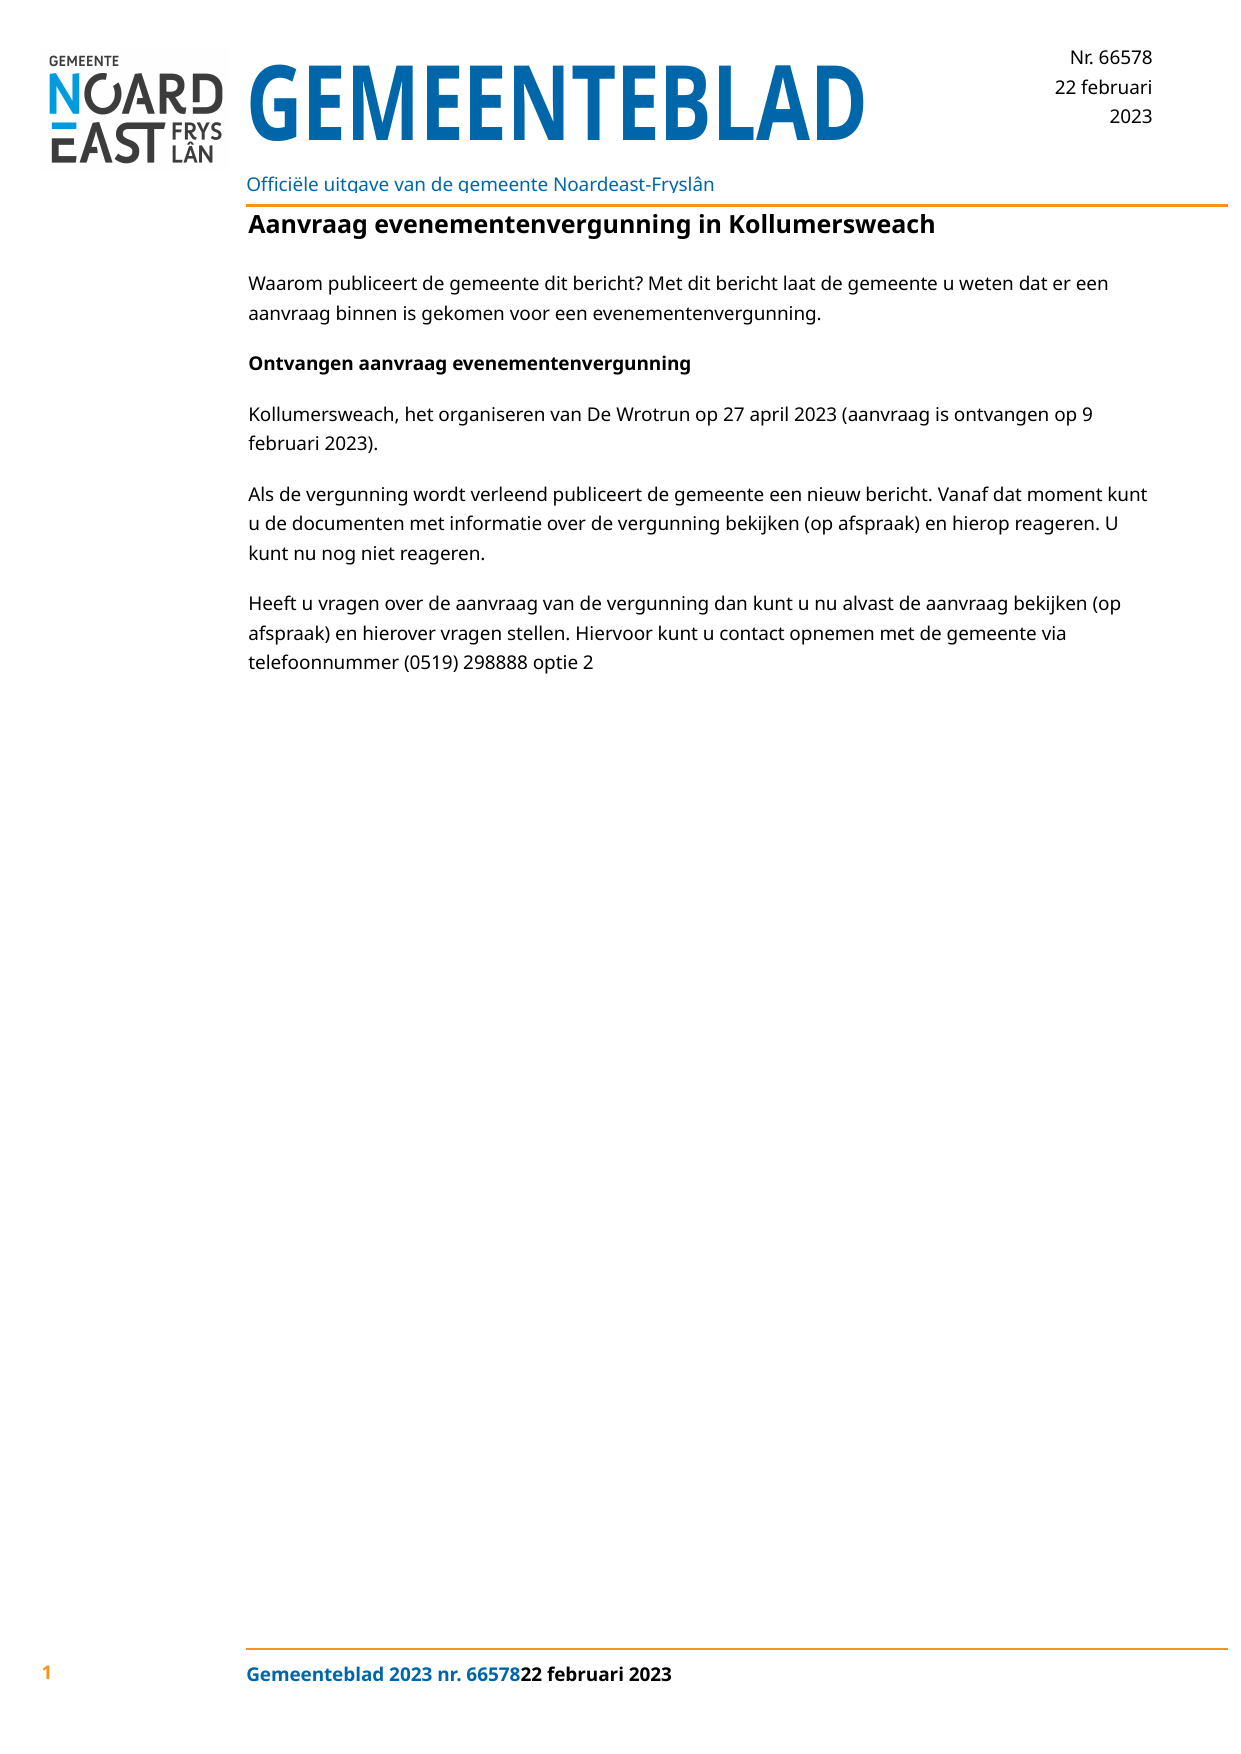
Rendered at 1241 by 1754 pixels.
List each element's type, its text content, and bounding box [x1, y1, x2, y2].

text Kollumersweach, het organiseren van De Wrotrun op 27 april 2023 (aanvraag is ontvangen op 9 februari 2023). [248, 401, 1152, 456]
text Aanvraag evenementenvergunning in Kollumersweach [248, 207, 1152, 241]
text Waarom publiceert de gemeente dit bericht? Met dit bericht laat de gemeente u weten dat er een aanvraag binnen is gekomen voor een evenementenvergunning. [248, 270, 1152, 326]
picture [41, 47, 231, 172]
text Als de vergunning wordt verleend publiceert de gemeente een nieuw bericht. Vanaf dat moment kunt u de documenten met informatie over de vergunning bekijken (op afspraak) en hierop reageren. U kunt nu nog niet reageren. [248, 481, 1152, 566]
text Ontvangen aanvraag evenementenvergunning [248, 350, 1152, 376]
text Heeft u vragen over de aanvraag van de vergunning dan kunt u nu alvast de aanvraag bekijken (op afspraak) en hierover vragen stellen. Hiervoor kunt u contact opnemen met de gemeente via telefoonnummer (0519) 298888 optie 2 [248, 590, 1152, 675]
